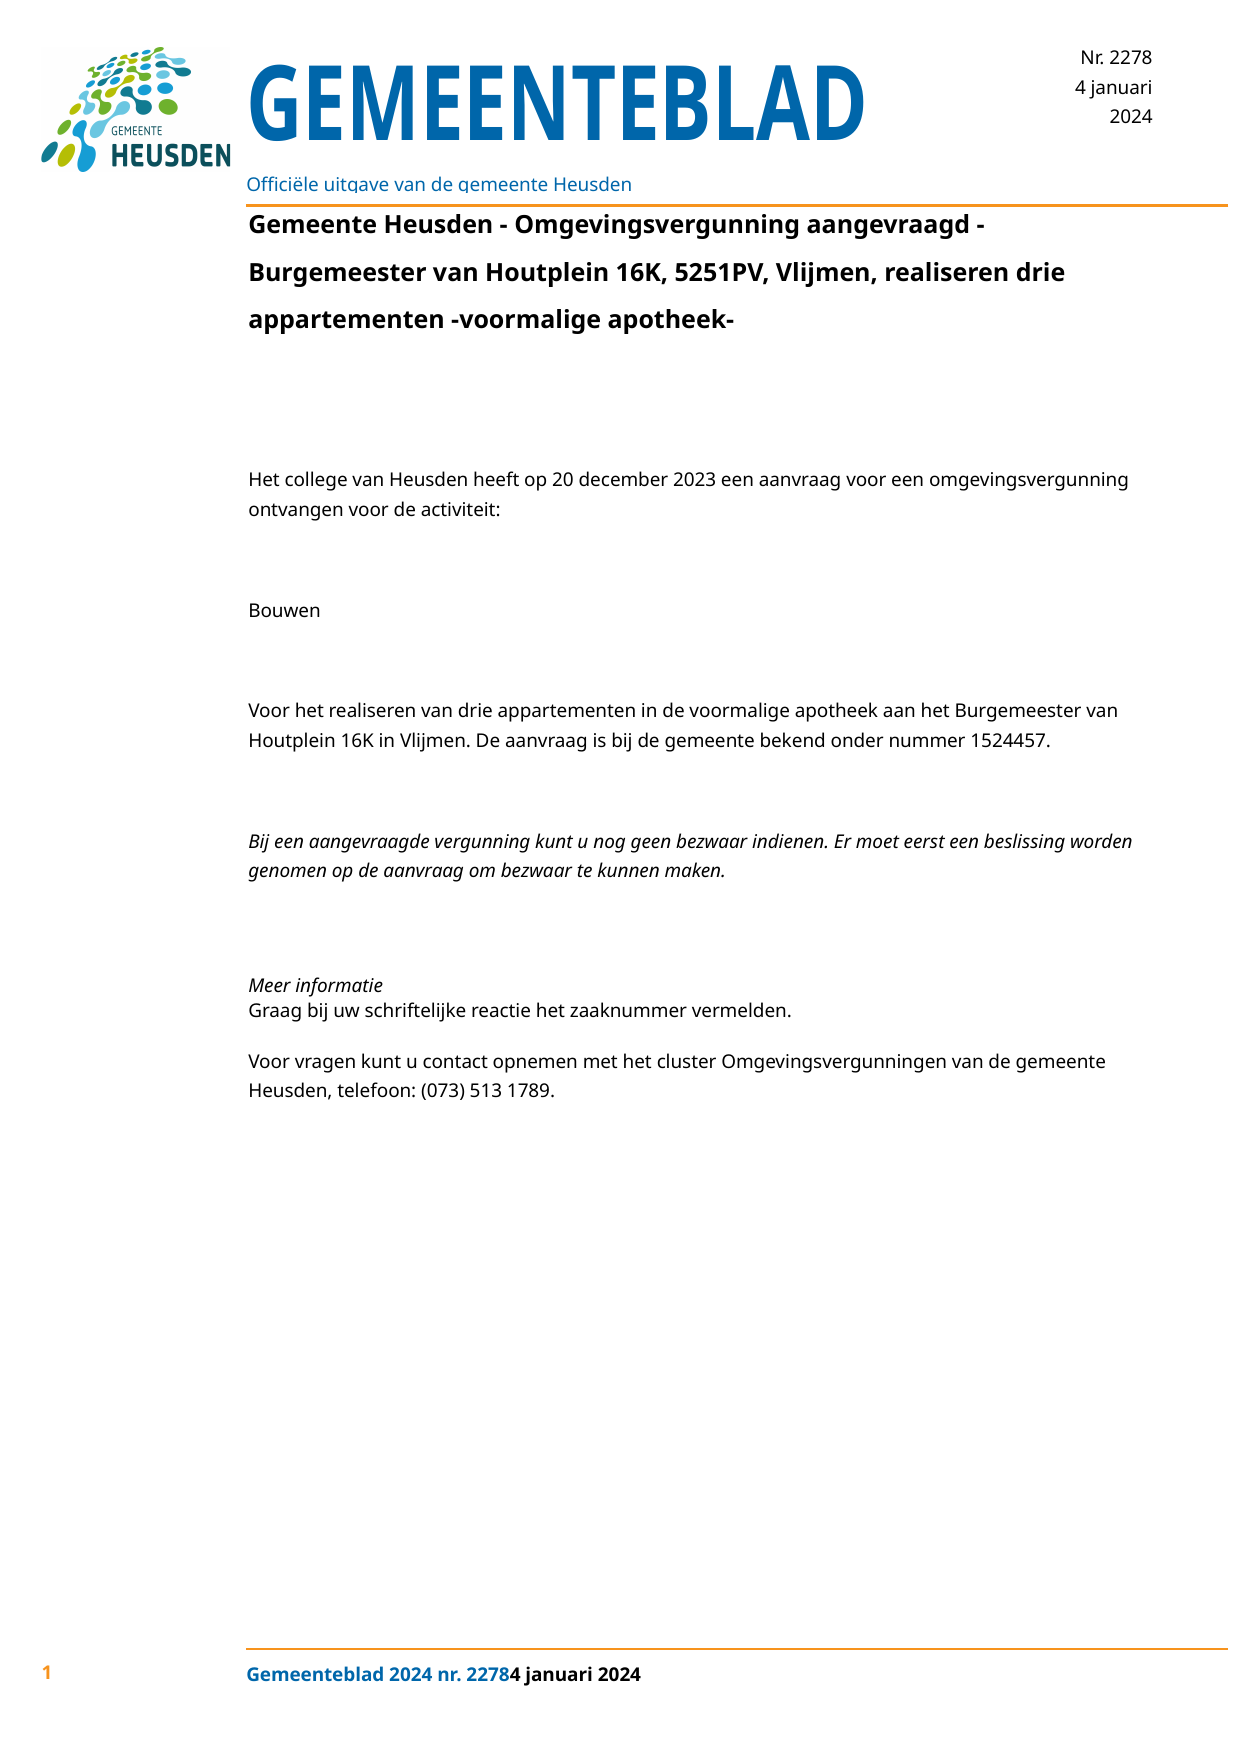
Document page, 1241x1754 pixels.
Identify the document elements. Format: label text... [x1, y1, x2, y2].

text Het college van Heusden heeft op 20 december 2023 een aanvraag voor een omgevingsvergunning ontvangen voor de activiteit: [248, 466, 1152, 522]
text Gemeente Heusden - Omgevingsvergunning aangevraagd - Burgemeester van Houtplein 16K, 5251PV, Vlijmen, realiseren drie appartementen -voormalige apotheek- [248, 207, 1152, 336]
text Bouwen [248, 597, 1152, 622]
text Voor het realiseren van drie appartementen in de voormalige apotheek aan het Burgemeester van Houtplein 16K in Vlijmen. De aanvraag is bij de gemeente bekend onder nummer 1524457. [248, 698, 1152, 753]
text Voor vragen kunt u contact opnemen met het cluster Omgevingsvergunningen van de gemeente Heusden, telefoon: (073) 513 1789. [248, 1048, 1152, 1103]
text Meer informatie [248, 972, 1152, 998]
text Graag bij uw schriftelijke reactie het zaaknummer vermelden. [248, 998, 1152, 1023]
picture [41, 47, 231, 172]
text Bij een aangevraagde vergunning kunt u nog geen bezwaar indienen. Er moet eerst een beslissing worden genomen op de aanvraag om bezwaar te kunnen maken. [248, 828, 1152, 883]
